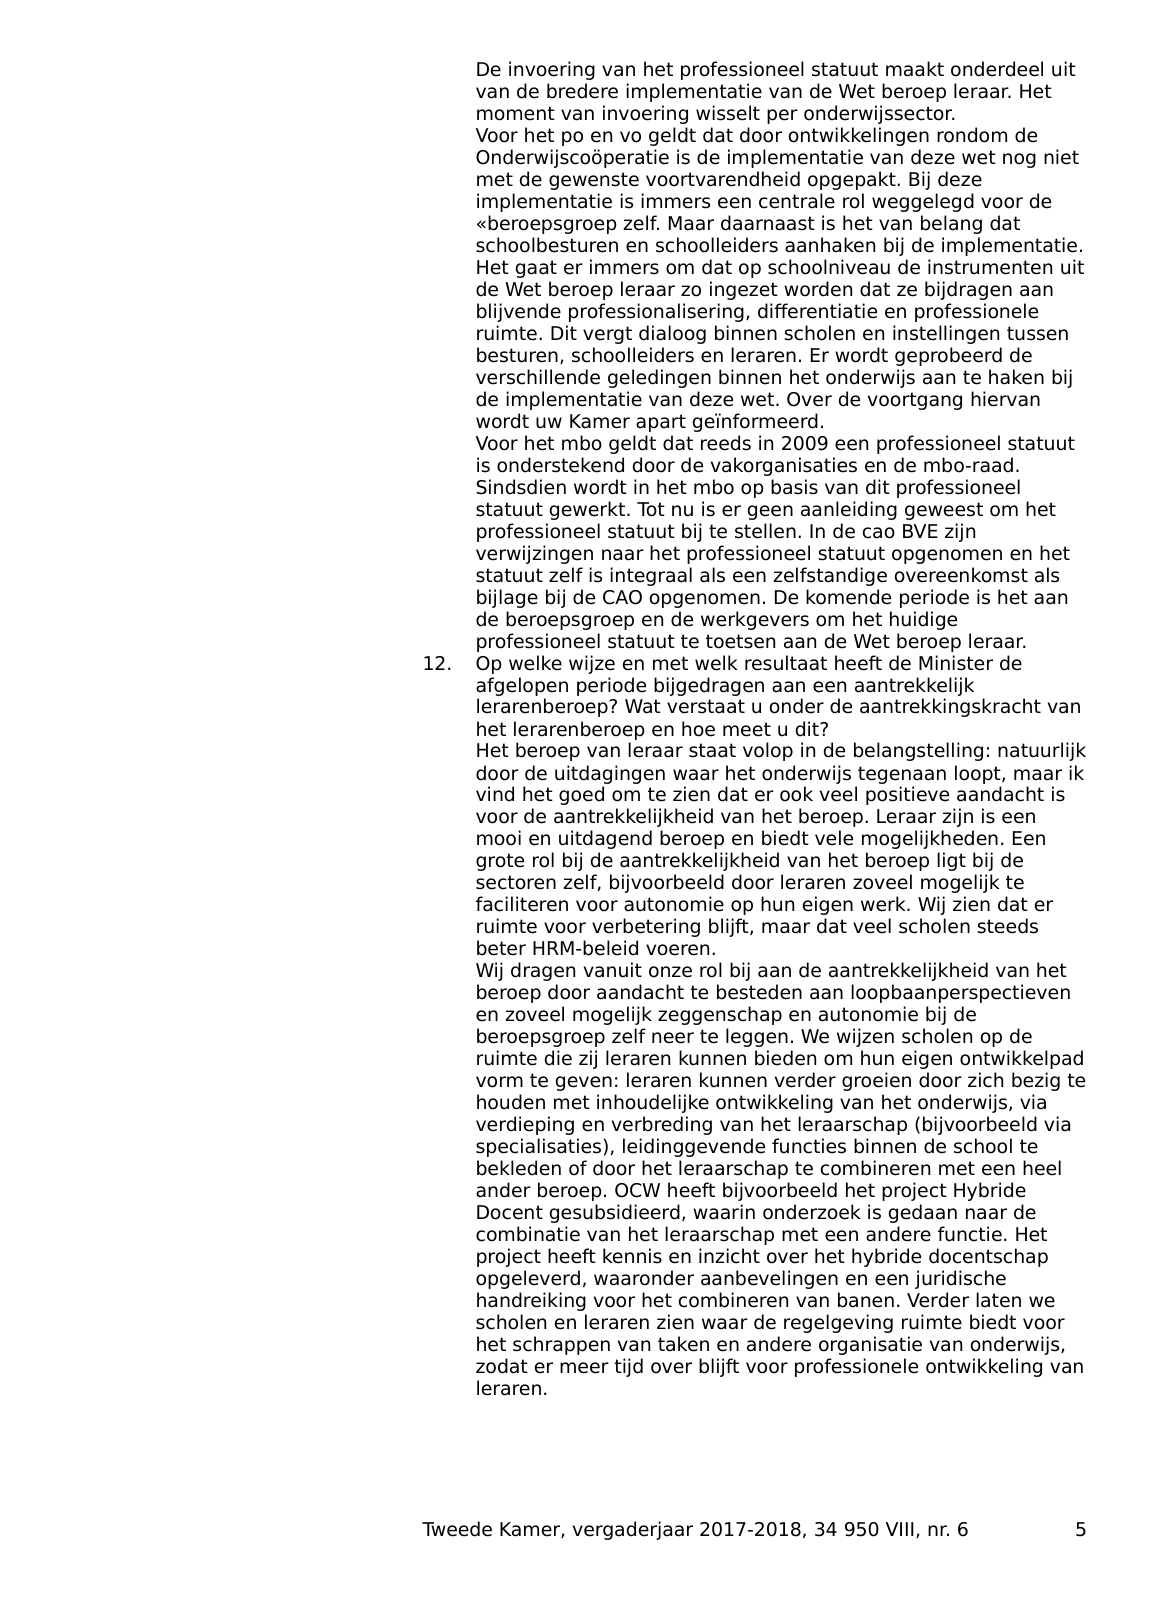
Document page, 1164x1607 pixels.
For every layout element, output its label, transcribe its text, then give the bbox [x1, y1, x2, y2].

text Voor het po en vo geldt dat door ontwikkelingen rondom de Onderwijscoöperatie is de implementatie van deze wet nog niet met de gewenste voortvarendheid opgepakt. Bij deze implementatie is immers een centrale rol weggelegd voor de «beroepsgroep zelf. Maar daarnaast is het van belang dat schoolbesturen en schoolleiders aanhaken bij de implementatie. Het gaat er immers om dat op schoolniveau de instrumenten uit de Wet beroep leraar zo ingezet worden dat ze bijdragen aan blijvende professionalisering, differentiatie en professionele ruimte. Dit vergt dialoog binnen scholen en instellingen tussen besturen, schoolleiders en leraren. Er wordt geprobeerd de verschillende geledingen binnen het onderwijs aan te haken bij de implementatie van deze wet. Over de voortgang hiervan wordt uw Kamer apart geïnformeerd. [475, 125, 1087, 433]
text Wij dragen vanuit onze rol bij aan de aantrekkelijkheid van het beroep door aandacht te besteden aan loopbaanperspectieven en zoveel mogelijk zeggenschap en autonomie bij de beroepsgroep zelf neer te leggen. We wijzen scholen op de ruimte die zij leraren kunnen bieden om hun eigen ontwikkelpad vorm te geven: leraren kunnen verder groeien door zich bezig te houden met inhoudelijke ontwikkeling van het onderwijs, via verdieping en verbreding van het leraarschap (bijvoorbeeld via specialisaties), leidinggevende functies binnen de school te bekleden of door het leraarschap te combineren met een heel ander beroep. OCW heeft bijvoorbeeld het project Hybride Docent gesubsidieerd, waarin onderzoek is gedaan naar de combinatie van het leraarschap met een andere functie. Het project heeft kennis en inzicht over het hybride docentschap opgeleverd, waaronder aanbevelingen en een juridische handreiking voor het combineren van banen. Verder laten we scholen en leraren zien waar de regelgeving ruimte biedt voor het schrappen van taken en andere organisatie van onderwijs, zodat er meer tijd over blijft voor professionele ontwikkeling van leraren. [475, 960, 1087, 1400]
text Het beroep van leraar staat volop in de belangstelling: natuurlijk door de uitdagingen waar het onderwijs tegenaan loopt, maar ik vind het goed om te zien dat er ook veel positieve aandacht is voor de aantrekkelijkheid van het beroep. Leraar zijn is een mooi en uitdagend beroep en biedt vele mogelijkheden. Een grote rol bij de aantrekkelijkheid van het beroep ligt bij de sectoren zelf, bijvoorbeeld door leraren zoveel mogelijk te faciliteren voor autonomie op hun eigen werk. Wij zien dat er ruimte voor verbetering blijft, maar dat veel scholen steeds beter HRM-beleid voeren. [475, 740, 1087, 960]
text 12. Op welke wijze en met welk resultaat heeft de Minister de afgelopen periode bijgedragen aan een aantrekkelijk lerarenberoep? Wat verstaat u onder de aantrekkingskracht van het lerarenberoep en hoe meet u dit? [422, 652, 1087, 740]
text Voor het mbo geldt dat reeds in 2009 een professioneel statuut is onderstekend door de vakorganisaties en de mbo-raad. Sindsdien wordt in het mbo op basis van dit professioneel statuut gewerkt. Tot nu is er geen aanleiding geweest om het professioneel statuut bij te stellen. In de cao BVE zijn verwijzingen naar het professioneel statuut opgenomen en het statuut zelf is integraal als een zelfstandige overeenkomst als bijlage bij de CAO opgenomen. De komende periode is het aan de beroepsgroep en de werkgevers om het huidige professioneel statuut te toetsen aan de Wet beroep leraar. [475, 433, 1087, 652]
text De invoering van het professioneel statuut maakt onderdeel uit van de bredere implementatie van de Wet beroep leraar. Het moment van invoering wisselt per onderwijssector. [475, 59, 1087, 125]
